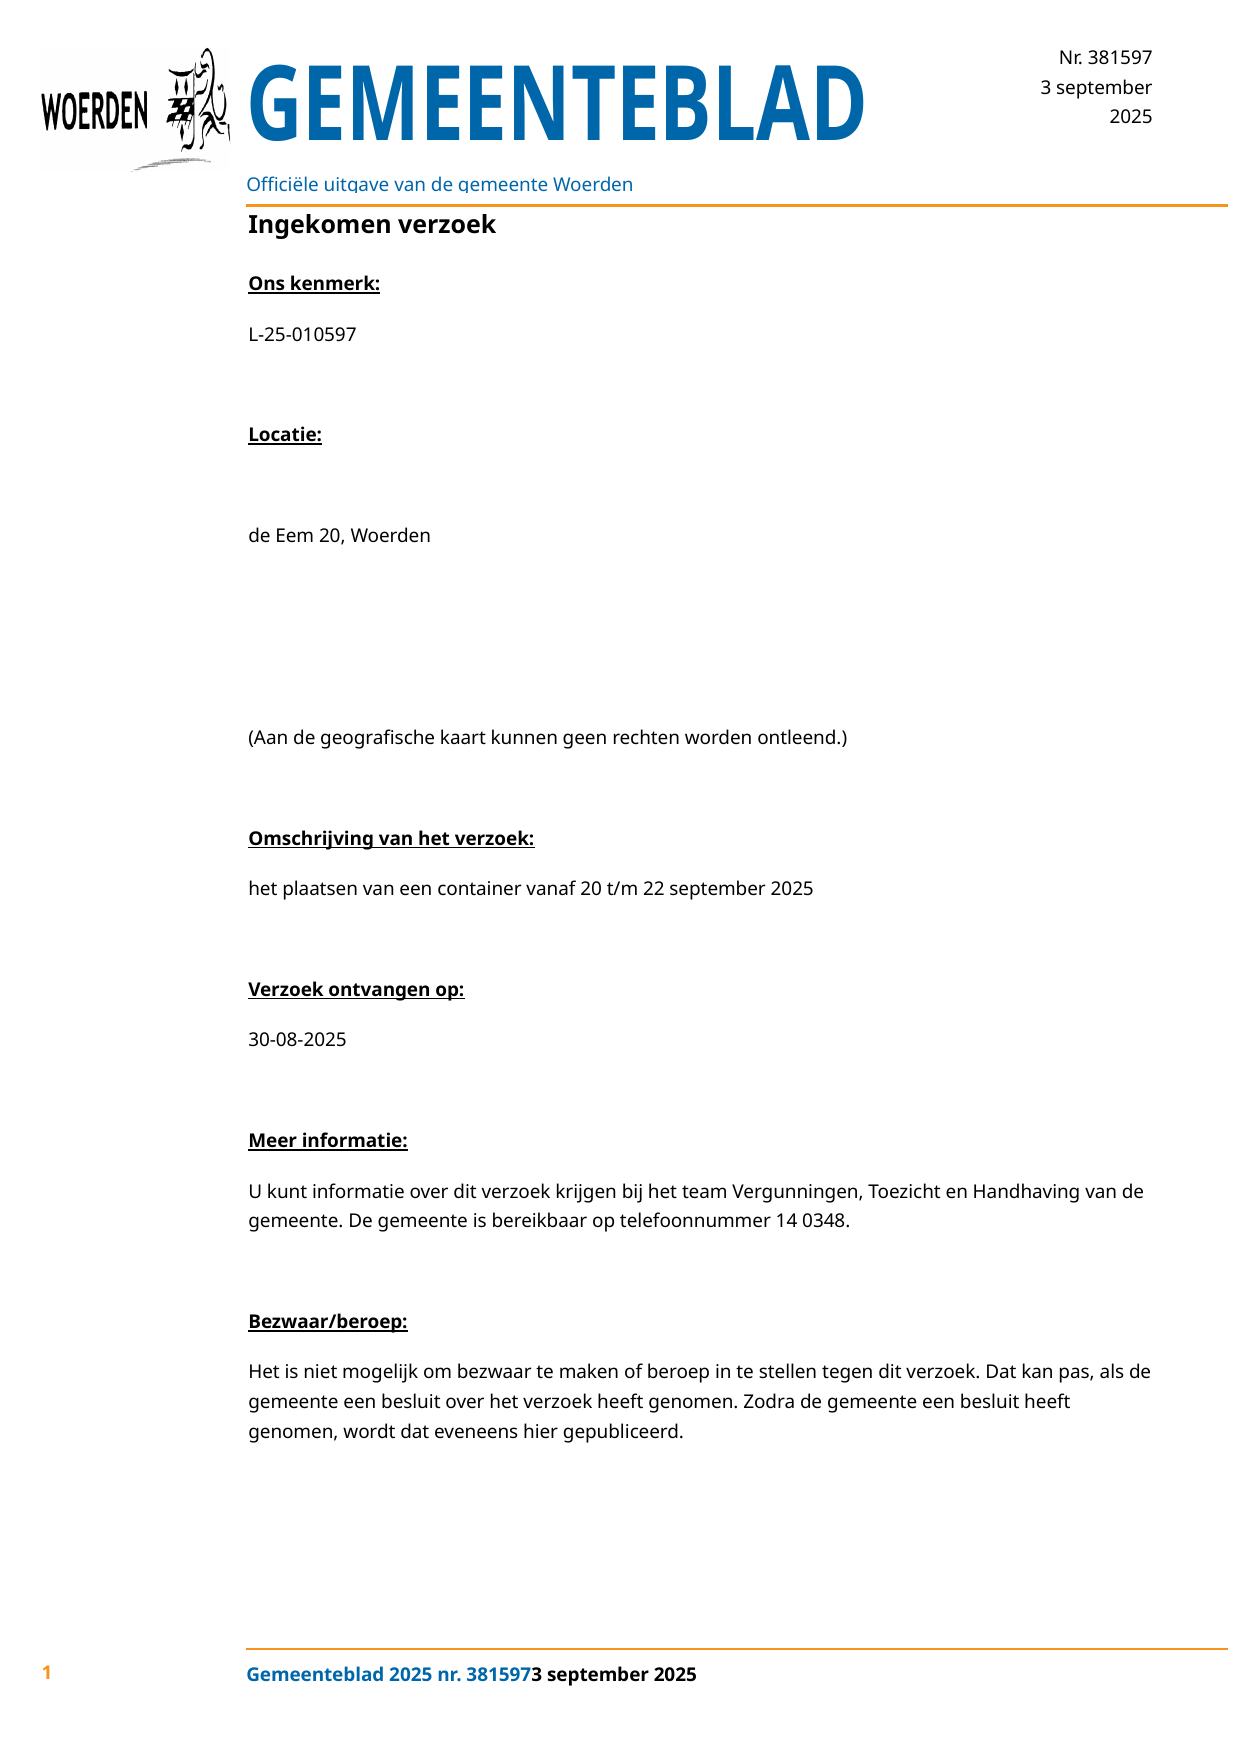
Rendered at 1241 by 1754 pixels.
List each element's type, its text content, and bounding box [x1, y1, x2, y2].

text Het is niet mogelijk om bezwaar te maken of beroep in te stellen tegen dit verzoek. Dat kan pas, als de gemeente een besluit over het verzoek heeft genomen. Zodra de gemeente een besluit heeft genomen, wordt dat eveneens hier gepubliceerd. [248, 1359, 1152, 1443]
text Bezwaar/beroep: [248, 1308, 1152, 1334]
text de Eem 20, Woerden [248, 522, 1152, 548]
text Ons kenmerk: [248, 270, 1152, 296]
text Omschrijving van het verzoek: [248, 825, 1152, 851]
text Ingekomen verzoek [248, 207, 1152, 241]
text Locatie: [248, 422, 1152, 447]
text L-25-010597 [248, 321, 1152, 346]
text (Aan de geografische kaart kunnen geen rechten worden ontleend.) [248, 724, 1152, 750]
text 30-08-2025 [248, 1027, 1152, 1052]
text het plaatsen van een container vanaf 20 t/m 22 september 2025 [248, 875, 1152, 901]
text Verzoek ontvangen op: [248, 976, 1152, 1002]
text Meer informatie: [248, 1127, 1152, 1153]
picture [41, 47, 231, 172]
text U kunt informatie over dit verzoek krijgen bij het team Vergunningen, Toezicht en Handhaving van de gemeente. De gemeente is bereikbaar op telefoonnummer 14 0348. [248, 1178, 1152, 1233]
